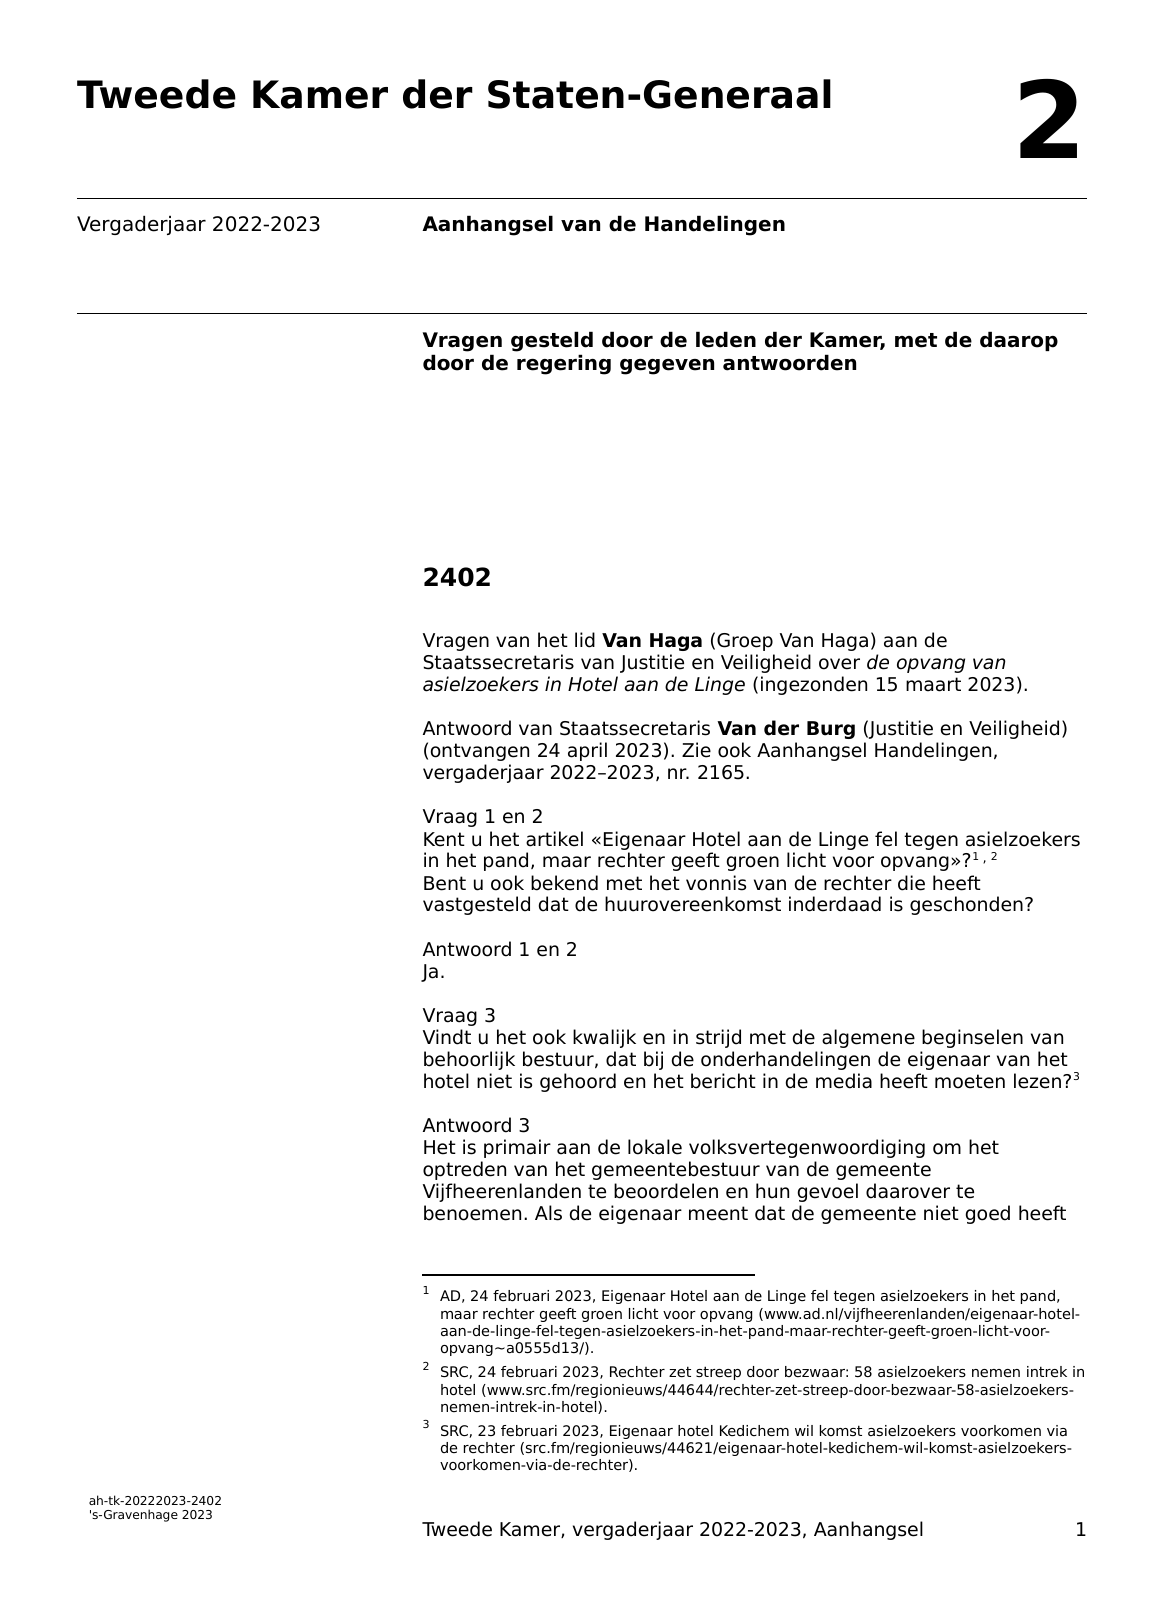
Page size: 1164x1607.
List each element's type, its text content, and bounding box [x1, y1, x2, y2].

table_header 2 [886, 59, 1087, 198]
text 2402 [422, 563, 1087, 592]
text ah-tk-20222023-2402 [88, 1494, 323, 1508]
text SRC, 23 februari 2023, Eigenaar hotel Kedichem wil komst asielzoekers voorkomen via de rechter (src.fm/regionieuws/44621/eigenaar-hotel-kedichem-wil-komst-asielzoekers-voorkomen-via-de-rechter). [422, 1418, 1087, 1474]
table_header Tweede Kamer der Staten-Generaal [77, 59, 886, 198]
table_cell [77, 314, 422, 375]
text AD, 24 februari 2023, Eigenaar Hotel aan de Linge fel tegen asielzoekers in het pand, maar rechter geeft groen licht voor opvang (www.ad.nl/vijfheerenlanden/eigenaar-hotel-aan-de-linge-fel-tegen-asielzoekers-in-het-pand-maar-rechter-geeft-groen-licht-voor-opvang~a0555d13/). [422, 1284, 1087, 1357]
table_cell Vergaderjaar 2022-2023 [77, 199, 422, 313]
text Vragen van het lid Van Haga (Groep Van Haga) aan de Staatssecretaris van Justitie en Veiligheid over de opvang van asielzoekers in Hotel aan de Linge (ingezonden 15 maart 2023). [422, 630, 1087, 696]
text SRC, 24 februari 2023, Rechter zet streep door bezwaar: 58 asielzoekers nemen intrek in hotel (www.src.fm/regionieuws/44644/rechter-zet-streep-door-bezwaar-58-asielzoekers-nemen-intrek-in-hotel). [422, 1360, 1087, 1416]
text Vraag 1 en 2 [422, 806, 1087, 828]
text Antwoord van Staatssecretaris Van der Burg (Justitie en Veiligheid) (ontvangen 24 april 2023). Zie ook Aanhangsel Handelingen, vergaderjaar 2022–2023, nr. 2165. [422, 718, 1087, 784]
text Het is primair aan de lokale volksvertegenwoordiging om het optreden van het gemeentebestuur van de gemeente Vijfheerenlanden te beoordelen en hun gevoel daarover te benoemen. Als de eigenaar meent dat de gemeente niet goed heeft [422, 1137, 1087, 1225]
text Antwoord 3 [422, 1115, 1087, 1137]
text Vraag 3 [422, 1005, 1087, 1027]
text Bent u ook bekend met het vonnis van de rechter die heeft vastgesteld dat de huurovereenkomst inderdaad is geschonden? [422, 872, 1087, 916]
text Kent u het artikel «Eigenaar Hotel aan de Linge fel tegen asielzoekers in het pand, maar rechter geeft groen licht voor opvang»?, [422, 828, 1087, 872]
text Ja. [422, 961, 1087, 982]
text Antwoord 1 en 2 [422, 938, 1087, 961]
table_cell Aanhangsel van de Handelingen [422, 199, 1087, 313]
text Vindt u het ook kwalijk en in strijd met de algemene beginselen van behoorlijk bestuur, dat bij de onderhandelingen de eigenaar van het hotel niet is gehoord en het bericht in de media heeft moeten lezen? [422, 1027, 1087, 1093]
table_cell Vragen gesteld door de leden der Kamer, met de daarop door de regering gegeven antwoorden [422, 314, 1087, 375]
text 's-Gravenhage 2023 [88, 1508, 323, 1522]
